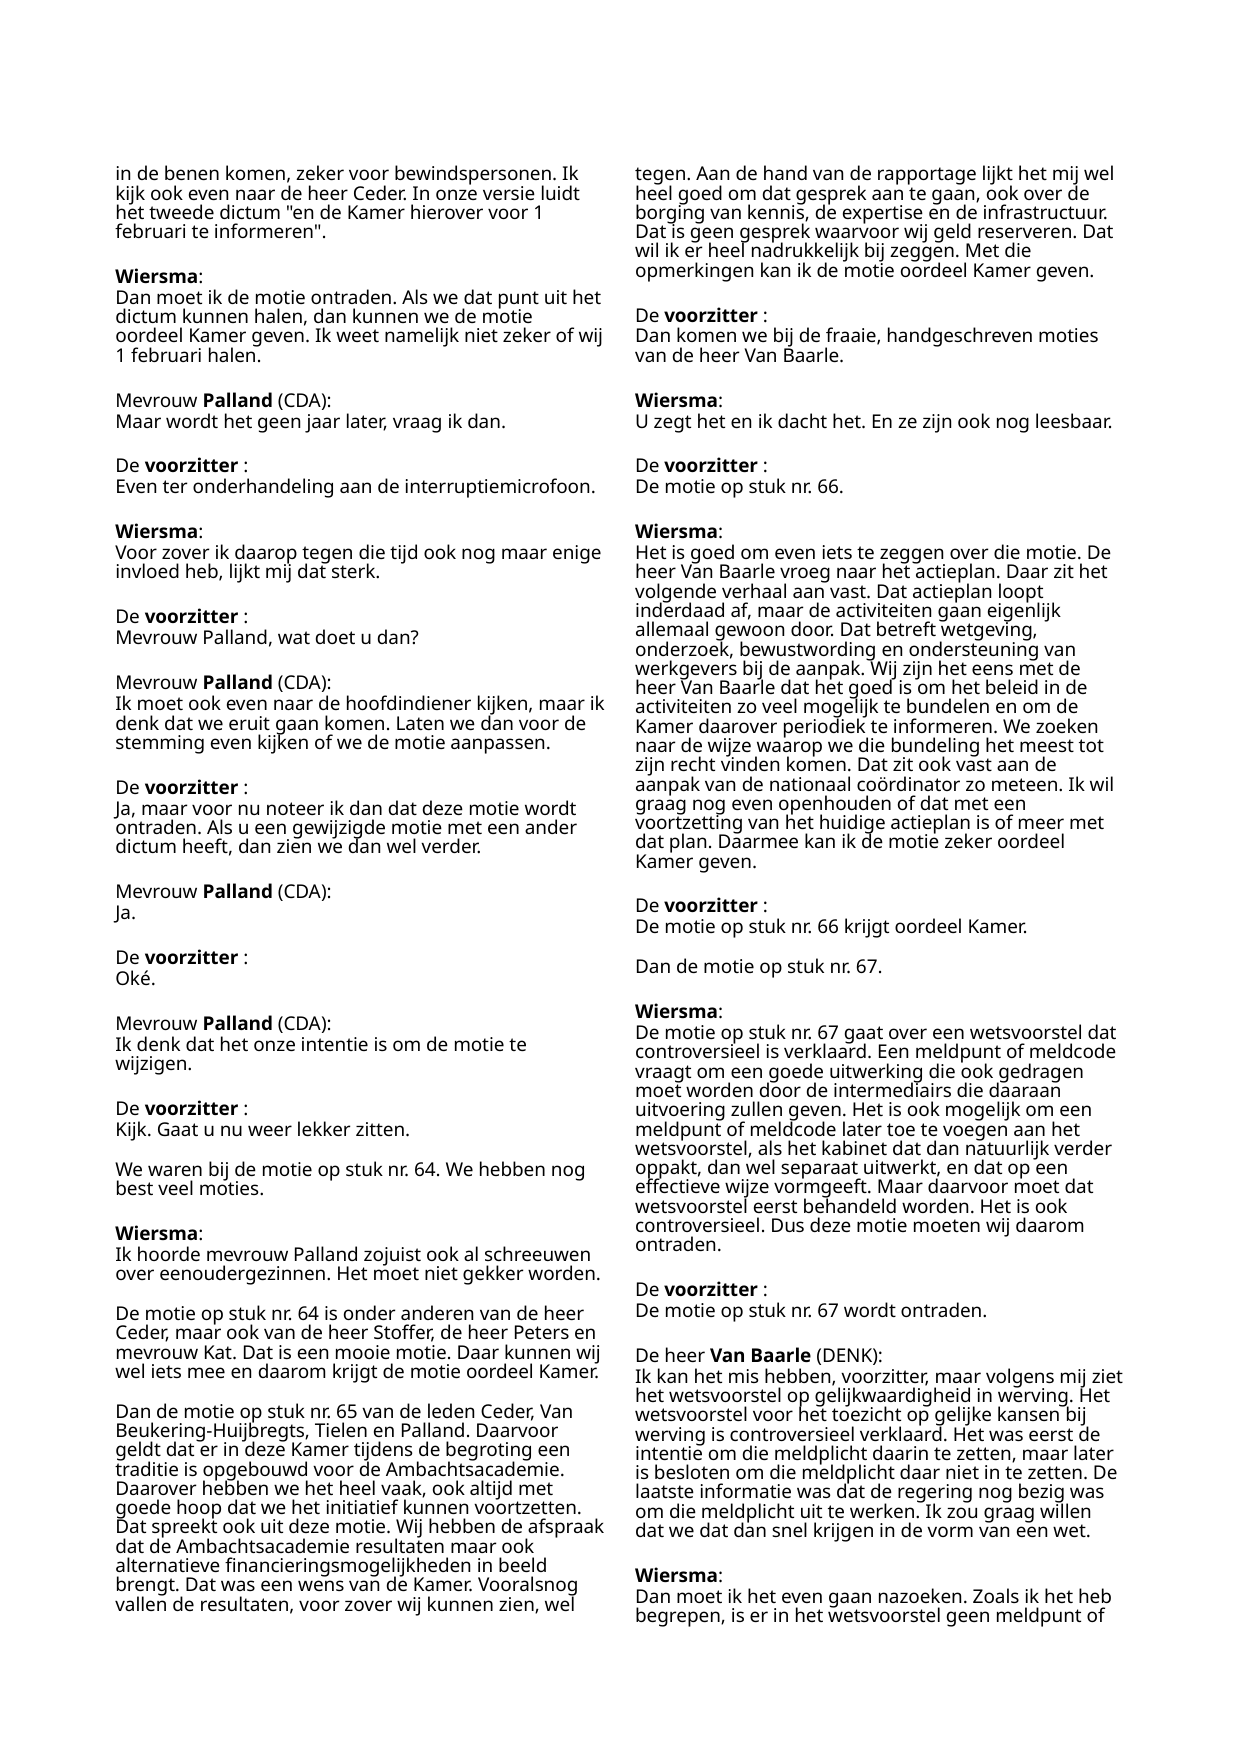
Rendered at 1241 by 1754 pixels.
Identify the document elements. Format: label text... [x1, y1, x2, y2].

text Dan komen we bij de fraaie, handgeschreven moties van de heer Van Baarle. [635, 327, 1125, 366]
text U zegt het en ik dacht het. En ze zijn ook nog leesbaar. [635, 413, 1125, 432]
text Wiersma: [115, 518, 605, 544]
text tegen. Aan de hand van de rapportage lijkt het mij wel heel goed om dat gesprek aan te gaan, ook over de borging van kennis, de expertise en de infrastructuur. Dat is geen gesprek waarvoor wij geld reserveren. Dat wil ik er heel nadrukkelijk bij zeggen. Met die opmerkingen kan ik de motie oordeel Kamer geven. [635, 165, 1125, 281]
text De voorzitter : [115, 1095, 605, 1121]
text Mevrouw Palland (CDA): [115, 387, 605, 413]
text De voorzitter : [115, 604, 605, 629]
text Even ter onderhandeling aan de interruptiemicrofoon. [115, 478, 605, 498]
text Dan moet ik het even gaan nazoeken. Zoals ik het heb begrepen, is er in het wetsvoorstel geen meldpunt of [635, 1588, 1125, 1626]
text Wiersma: [635, 1562, 1125, 1588]
text De voorzitter : [115, 944, 605, 970]
text We waren bij de motie op stuk nr. 64. We hebben nog best veel moties. [115, 1161, 605, 1199]
text Mevrouw Palland (CDA): [115, 669, 605, 695]
text Dan de motie op stuk nr. 67. [635, 958, 1125, 978]
text De motie op stuk nr. 66 krijgt oordeel Kamer. [635, 918, 1125, 938]
text Mevrouw Palland (CDA): [115, 878, 605, 904]
text Voor zover ik daarop tegen die tijd ook nog maar enige invloed heb, lijkt mij dat sterk. [115, 544, 605, 583]
text De voorzitter : [115, 774, 605, 799]
text Het is goed om even iets te zeggen over die motie. De heer Van Baarle vroeg naar het actieplan. Daar zit het volgende verhaal aan vast. Dat actieplan loopt inderdaad af, maar de activiteiten gaan eigenlijk allemaal gewoon door. Dat betreft wetgeving, onderzoek, bewustwording en ondersteuning van werkgevers bij de aanpak. Wij zijn het eens met de heer Van Baarle dat het goed is om het beleid in de activiteiten zo veel mogelijk te bundelen en om de Kamer daarover periodiek te informeren. We zoeken naar de wijze waarop we die bundeling het meest tot zijn recht vinden komen. Dat zit ook vast aan de aanpak van de nationaal coördinator zo meteen. Ik wil graag nog even openhouden of dat met een voortzetting van het huidige actieplan is of meer met dat plan. Daarmee kan ik de motie zeker oordeel Kamer geven. [635, 544, 1125, 872]
text De voorzitter : [635, 893, 1125, 918]
text De heer Van Baarle (DENK): [635, 1342, 1125, 1368]
text Oké. [115, 970, 605, 989]
text Maar wordt het geen jaar later, vraag ik dan. [115, 413, 605, 432]
text Mevrouw Palland, wat doet u dan? [115, 629, 605, 649]
text Ja. [115, 904, 605, 923]
text Wiersma: [635, 998, 1125, 1024]
text Wiersma: [115, 1220, 605, 1246]
text De motie op stuk nr. 66. [635, 478, 1125, 498]
text Dan de motie op stuk nr. 65 van de leden Ceder, Van Beukering-Huijbregts, Tielen en Palland. Daarvoor geldt dat er in deze Kamer tijdens de begroting een traditie is opgebouwd voor de Ambachtsacademie. Daarover hebben we het heel vaak, ook altijd met goede hoop dat we het initiatief kunnen voortzetten. Dat spreekt ook uit deze motie. Wij hebben de afspraak dat de Ambachtsacademie resultaten maar ook alternatieve financieringsmogelijkheden in beeld brengt. Dat was een wens van de Kamer. Vooralsnog vallen de resultaten, voor zover wij kunnen zien, wel [115, 1403, 605, 1615]
text in de benen komen, zeker voor bewindspersonen. Ik kijk ook even naar de heer Ceder. In onze versie luidt het tweede dictum "en de Kamer hierover voor 1 februari te informeren". [115, 165, 605, 242]
text Ik moet ook even naar de hoofdindiener kijken, maar ik denk dat we eruit gaan komen. Laten we dan voor de stemming even kijken of we de motie aanpassen. [115, 695, 605, 753]
text De motie op stuk nr. 67 gaat over een wetsvoorstel dat controversieel is verklaard. Een meldpunt of meldcode vraagt om een goede uitwerking die ook gedragen moet worden door de intermediairs die daaraan uitvoering zullen geven. Het is ook mogelijk om een meldpunt of meldcode later toe te voegen aan het wetsvoorstel, als het kabinet dat dan natuurlijk verder oppakt, dan wel separaat uitwerkt, en dat op een effectieve wijze vormgeeft. Maar daarvoor moet dat wetsvoorstel eerst behandeld worden. Het is ook controversieel. Dus deze motie moeten wij daarom ontraden. [635, 1024, 1125, 1256]
text De voorzitter : [635, 453, 1125, 478]
text De motie op stuk nr. 64 is onder anderen van de heer Ceder, maar ook van de heer Stoffer, de heer Peters en mevrouw Kat. Dat is een mooie motie. Daar kunnen wij wel iets mee en daarom krijgt de motie oordeel Kamer. [115, 1305, 605, 1382]
text Wiersma: [635, 387, 1125, 413]
text Wiersma: [115, 263, 605, 289]
text Ik hoorde mevrouw Palland zojuist ook al schreeuwen over eenoudergezinnen. Het moet niet gekker worden. [115, 1246, 605, 1284]
text Ik denk dat het onze intentie is om de motie te wijzigen. [115, 1036, 605, 1074]
text Kijk. Gaat u nu weer lekker zitten. [115, 1121, 605, 1140]
text De voorzitter : [115, 453, 605, 478]
text De voorzitter : [635, 302, 1125, 327]
text De motie op stuk nr. 67 wordt ontraden. [635, 1302, 1125, 1321]
text De voorzitter : [635, 1276, 1125, 1302]
text Ik kan het mis hebben, voorzitter, maar volgens mij ziet het wetsvoorstel op gelijkwaardigheid in werving. Het wetsvoorstel voor het toezicht op gelijke kansen bij werving is controversieel verklaard. Het was eerst de intentie om die meldplicht daarin te zetten, maar later is besloten om die meldplicht daar niet in te zetten. De laatste informatie was dat de regering nog bezig was om die meldplicht uit te werken. Ik zou graag willen dat we dat dan snel krijgen in de vorm van een wet. [635, 1368, 1125, 1541]
text Ja, maar voor nu noteer ik dan dat deze motie wordt ontraden. Als u een gewijzigde motie met een ander dictum heeft, dan zien we dan wel verder. [115, 799, 605, 857]
text Mevrouw Palland (CDA): [115, 1010, 605, 1036]
text Dan moet ik de motie ontraden. Als we dat punt uit het dictum kunnen halen, dan kunnen we de motie oordeel Kamer geven. Ik weet namelijk niet zeker of wij 1 februari halen. [115, 289, 605, 366]
text Wiersma: [635, 518, 1125, 544]
